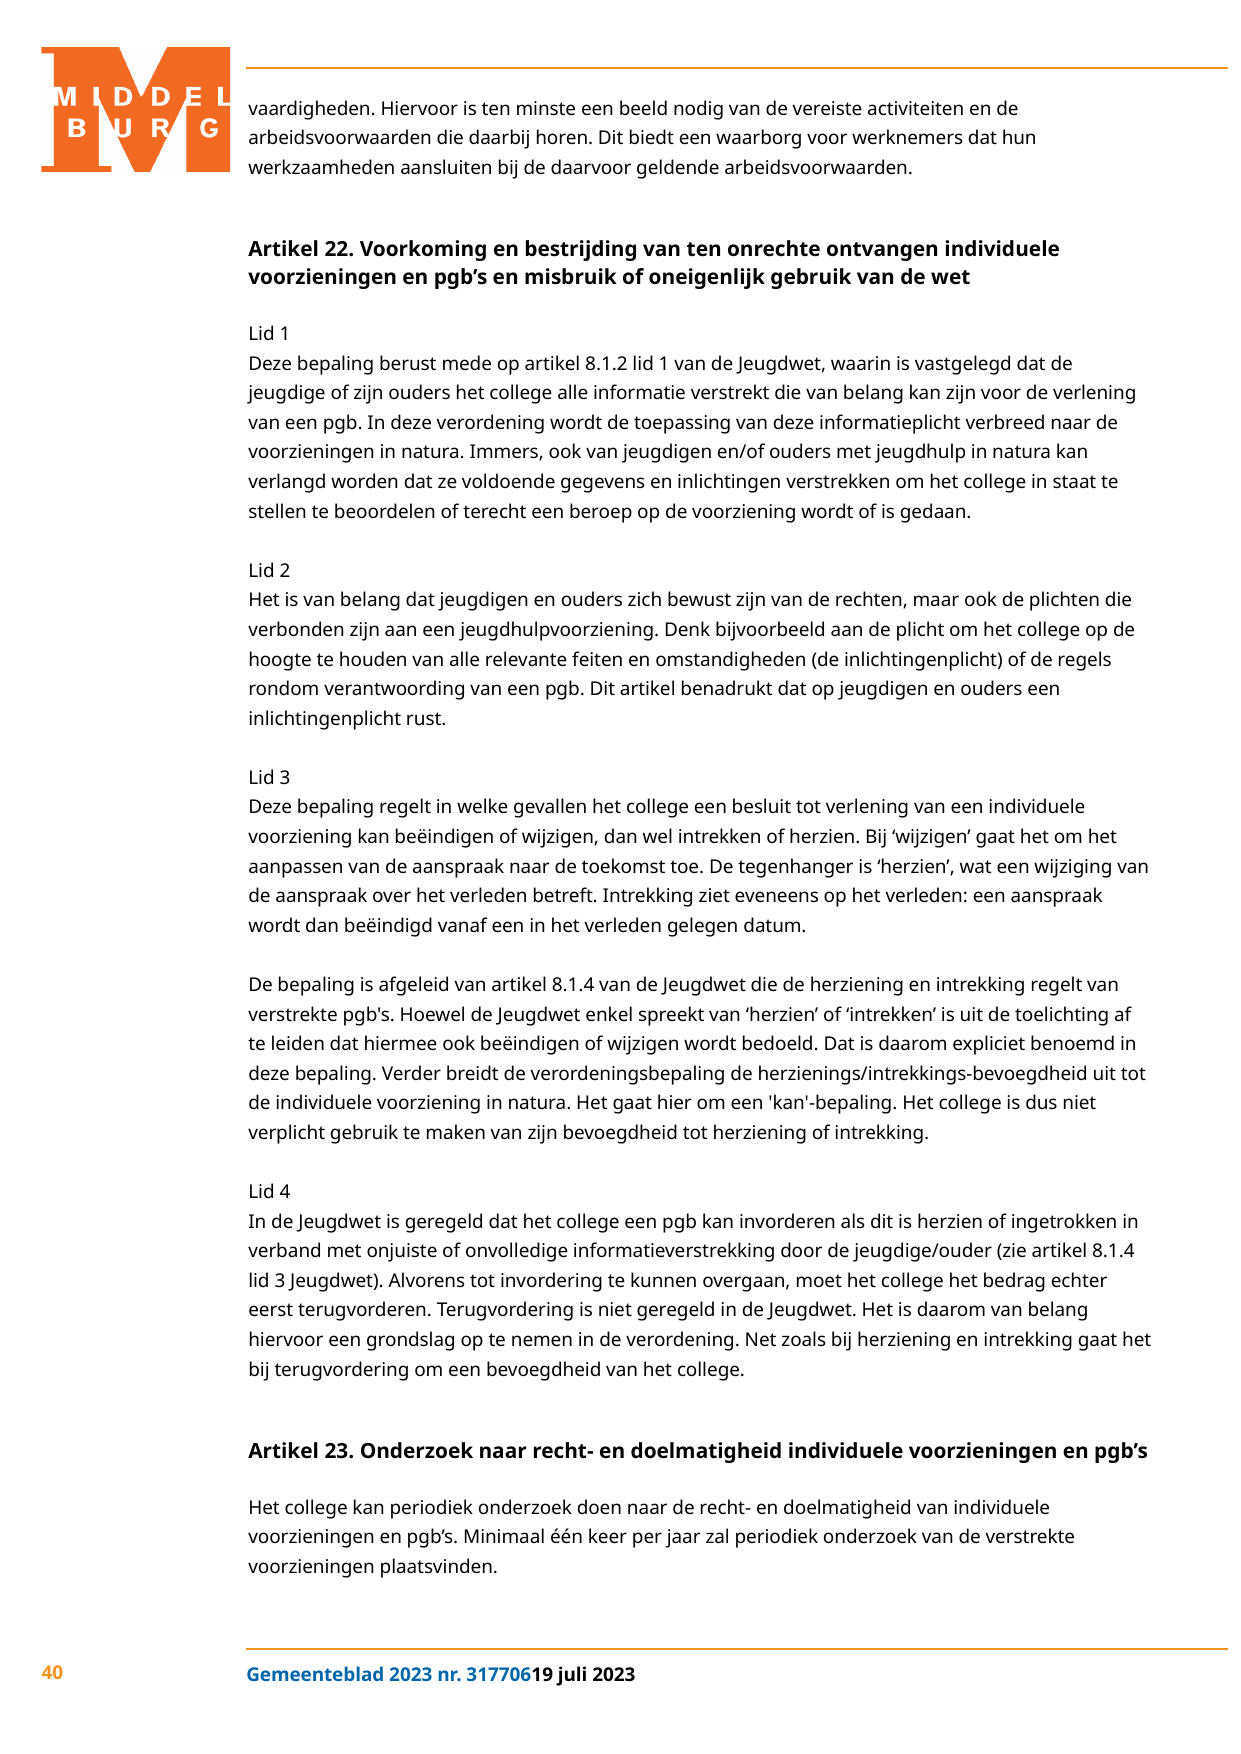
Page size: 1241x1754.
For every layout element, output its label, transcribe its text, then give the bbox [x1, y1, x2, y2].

text Lid 1 [248, 320, 1152, 346]
text In de Jeugdwet is geregeld dat het college een pgb kan invorderen als dit is herzien of ingetrokken in verband met onjuiste of onvolledige informatieverstrekking door de jeugdige/ouder (zie artikel 8.1.4 lid 3 Jeugdwet). Alvorens tot invordering te kunnen overgaan, moet het college het bedrag echter eerst terugvorderen. Terugvordering is niet geregeld in de Jeugdwet. Het is daarom van belang hiervoor een grondslag op te nemen in de verordening. Net zoals bij herziening en intrekking gaat het bij terugvordering om een bevoegdheid van het college. [248, 1208, 1152, 1382]
text Artikel 22. Voorkoming en bestrijding van ten onrechte ontvangen individuele voorzieningen en pgb’s en misbruik of oneigenlijk gebruik van de wet [248, 234, 1152, 291]
text Lid 4 [248, 1178, 1152, 1204]
text Deze bepaling berust mede op artikel 8.1.2 lid 1 van de Jeugdwet, waarin is vastgelegd dat de jeugdige of zijn ouders het college alle informatie verstrekt die van belang kan zijn voor de verlening van een pgb. In deze verordening wordt de toepassing van deze informatieplicht verbreed naar de voorzieningen in natura. Immers, ook van jeugdigen en/of ouders met jeugdhulp in natura kan verlangd worden dat ze voldoende gegevens en inlichtingen verstrekken om het college in staat te stellen te beoordelen of terecht een beroep op de voorziening wordt of is gedaan. [248, 350, 1152, 524]
text Het is van belang dat jeugdigen en ouders zich bewust zijn van de rechten, maar ook de plichten die verbonden zijn aan een jeugdhulpvoorziening. Denk bijvoorbeeld aan de plicht om het college op de hoogte te houden van alle relevante feiten en omstandigheden (de inlichtingenplicht) of de regels rondom verantwoording van een pgb. Dit artikel benadrukt dat op jeugdigen en ouders een inlichtingenplicht rust. [248, 587, 1152, 731]
text Artikel 23. Onderzoek naar recht- en doelmatigheid individuele voorzieningen en pgb’s [248, 1436, 1152, 1464]
text Het college kan periodiek onderzoek doen naar de recht- en doelmatigheid van individuele voorzieningen en pgb’s. Minimaal één keer per jaar zal periodiek onderzoek van de verstrekte voorzieningen plaatsvinden. [248, 1494, 1152, 1579]
text Lid 3 [248, 764, 1152, 790]
text vaardigheden. Hiervoor is ten minste een beeld nodig van de vereiste activiteiten en de arbeidsvoorwaarden die daarbij horen. Dit biedt een waarborg voor werknemers dat hun werkzaamheden aansluiten bij de daarvoor geldende arbeidsvoorwaarden. [248, 95, 1152, 180]
picture [41, 47, 231, 172]
text Deze bepaling regelt in welke gevallen het college een besluit tot verlening van een individuele voorziening kan beëindigen of wijzigen, dan wel intrekken of herzien. Bij ‘wijzigen’ gaat het om het aanpassen van de aanspraak naar de toekomst toe. De tegenhanger is ‘herzien’, wat een wijziging van de aanspraak over het verleden betreft. Intrekking ziet eveneens op het verleden: een aanspraak wordt dan beëindigd vanaf een in het verleden gelegen datum. [248, 794, 1152, 938]
text Lid 2 [248, 557, 1152, 583]
text De bepaling is afgeleid van artikel 8.1.4 van de Jeugdwet die de herziening en intrekking regelt van verstrekte pgb's. Hoewel de Jeugdwet enkel spreekt van ‘herzien’ of ‘intrekken’ is uit de toelichting af te leiden dat hiermee ook beëindigen of wijzigen wordt bedoeld. Dat is daarom expliciet benoemd in deze bepaling. Verder breidt de verordeningsbepaling de herzienings/intrekkings-bevoegdheid uit tot de individuele voorziening in natura. Het gaat hier om een 'kan'-bepaling. Het college is dus niet verplicht gebruik te maken van zijn bevoegdheid tot herziening of intrekking. [248, 971, 1152, 1145]
